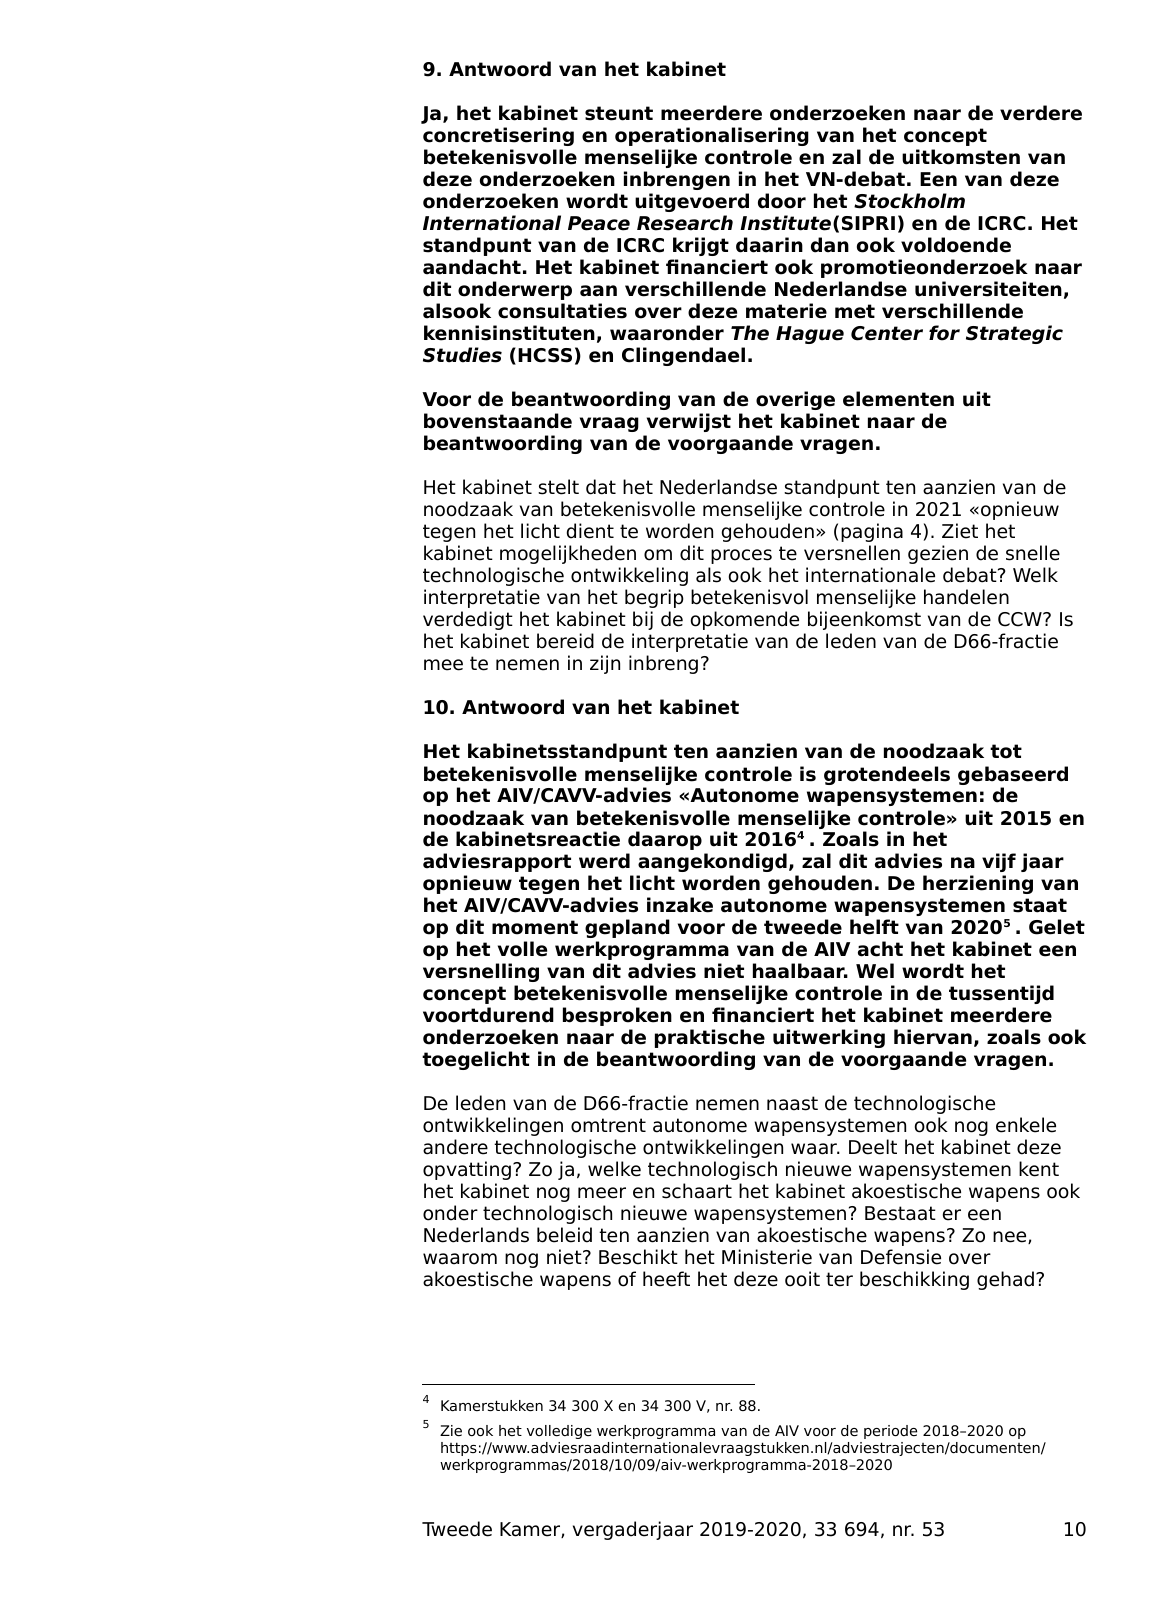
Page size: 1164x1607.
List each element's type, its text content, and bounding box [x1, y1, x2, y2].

subtitle 9. Antwoord van het kabinet [422, 59, 1087, 81]
text De leden van de D66-fractie nemen naast de technologische ontwikkelingen omtrent autonome wapensystemen ook nog enkele andere technologische ontwikkelingen waar. Deelt het kabinet deze opvatting? Zo ja, welke technologisch nieuwe wapensystemen kent het kabinet nog meer en schaart het kabinet akoestische wapens ook onder technologisch nieuwe wapensystemen? Bestaat er een Nederlands beleid ten aanzien van akoestische wapens? Zo nee, waarom nog niet? Beschikt het Ministerie van Defensie over akoestische wapens of heeft het deze ooit ter beschikking gehad? [422, 1093, 1087, 1291]
subtitle 10. Antwoord van het kabinet [422, 697, 1087, 719]
text Het kabinet stelt dat het Nederlandse standpunt ten aanzien van de noodzaak van betekenisvolle menselijke controle in 2021 «opnieuw tegen het licht dient te worden gehouden» (pagina 4). Ziet het kabinet mogelijkheden om dit proces te versnellen gezien de snelle technologische ontwikkeling als ook het internationale debat? Welk interpretatie van het begrip betekenisvol menselijke handelen verdedigt het kabinet bij de opkomende bijeenkomst van de CCW? Is het kabinet bereid de interpretatie van de leden van de D66-fractie mee te nemen in zijn inbreng? [422, 477, 1087, 675]
text Voor de beantwoording van de overige elementen uit bovenstaande vraag verwijst het kabinet naar de beantwoording van de voorgaande vragen. [422, 389, 1087, 455]
text Kamerstukken 34 300 X en 34 300 V, nr. 88. [422, 1393, 1087, 1416]
text Het kabinetsstandpunt ten aanzien van de noodzaak tot betekenisvolle menselijke controle is grotendeels gebaseerd op het AIV/CAVV-advies «Autonome wapensystemen: de noodzaak van betekenisvolle menselijke controle» uit 2015 en de kabinetsreactie daarop uit 2016. Zoals in het adviesrapport werd aangekondigd, zal dit advies na vijf jaar opnieuw tegen het licht worden gehouden. De herziening van het AIV/CAVV-advies inzake autonome wapensystemen staat op dit moment gepland voor de tweede helft van 2020. Gelet op het volle werkprogramma van de AIV acht het kabinet een versnelling van dit advies niet haalbaar. Wel wordt het concept betekenisvolle menselijke controle in de tussentijd voortdurend besproken en financiert het kabinet meerdere onderzoeken naar de praktische uitwerking hiervan, zoals ook toegelicht in de beantwoording van de voorgaande vragen. [422, 741, 1087, 1071]
text Zie ook het volledige werkprogramma van de AIV voor de periode 2018–2020 op https://www.adviesraadinternationalevraagstukken.nl/adviestrajecten/documenten/werkprogrammas/2018/10/09/aiv-werkprogramma-2018–2020 [422, 1418, 1087, 1474]
text Ja, het kabinet steunt meerdere onderzoeken naar de verdere concretisering en operationalisering van het concept betekenisvolle menselijke controle en zal de uitkomsten van deze onderzoeken inbrengen in het VN-debat. Een van deze onderzoeken wordt uitgevoerd door het Stockholm International Peace Research Institute(SIPRI) en de ICRC. Het standpunt van de ICRC krijgt daarin dan ook voldoende aandacht. Het kabinet financiert ook promotieonderzoek naar dit onderwerp aan verschillende Nederlandse universiteiten, alsook consultaties over deze materie met verschillende kennisinstituten, waaronder The Hague Center for Strategic Studies (HCSS) en Clingendael. [422, 103, 1087, 367]
